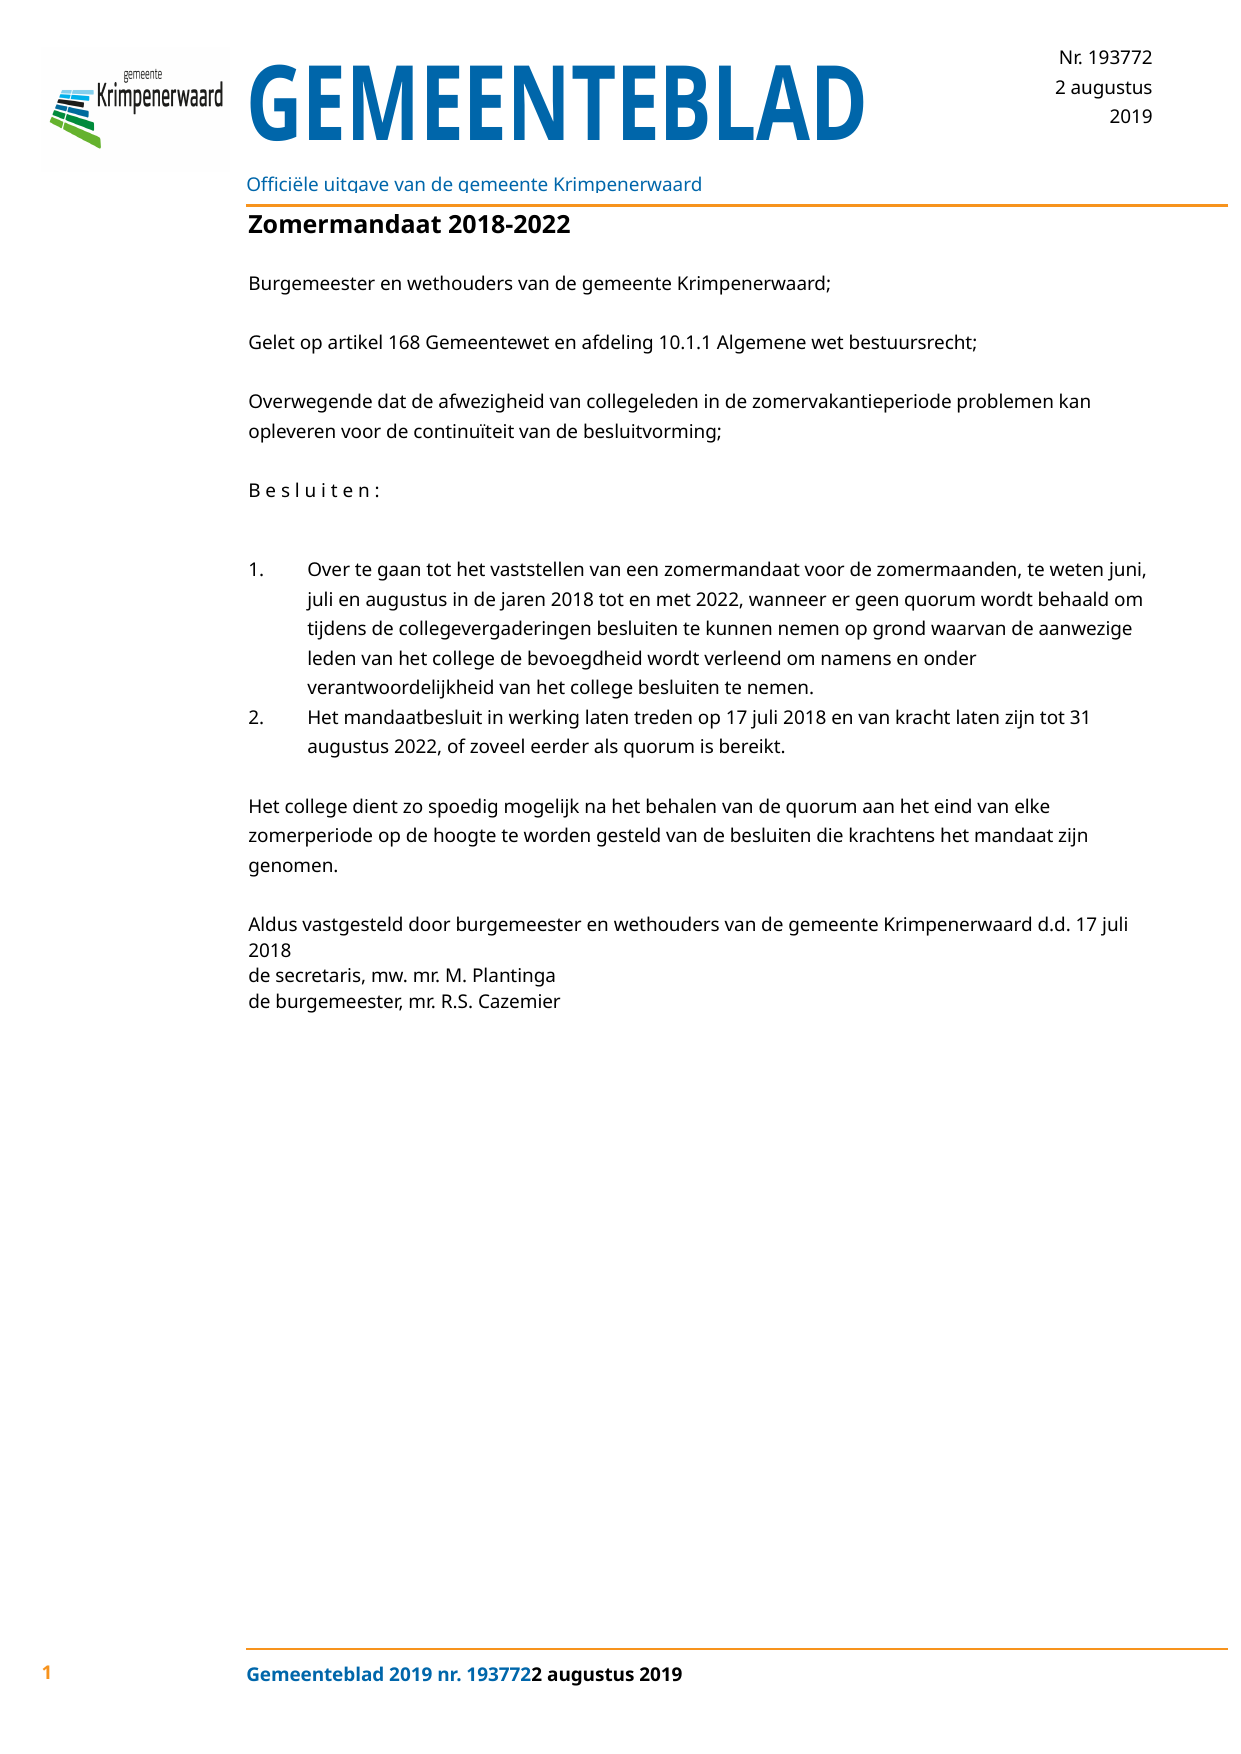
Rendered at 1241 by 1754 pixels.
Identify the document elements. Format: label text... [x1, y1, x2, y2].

picture [41, 47, 231, 172]
text de secretaris, mw. mr. M. Plantinga [248, 963, 1152, 988]
text B e s l u i t e n : [248, 477, 1152, 503]
text Overwegende dat de afwezigheid van collegeleden in de zomervakantieperiode problemen kan opleveren voor de continuïteit van de besluitvorming; [248, 389, 1152, 444]
text Burgemeester en wethouders van de gemeente Krimpenerwaard; [248, 270, 1152, 296]
text Aldus vastgesteld door burgemeester en wethouders van de gemeente Krimpenerwaard d.d. 17 juli 2018 [248, 911, 1152, 963]
list Over te gaan tot het vaststellen van een zomermandaat voor de zomermaanden, te weten juni, juli en augustus in de jaren 2018 tot en met 2022, wanneer er geen quorum wordt behaald om tijdens de collegevergaderingen besluiten te kunnen nemen op grond waarvan de aanwezige leden van het college de bevoegdheid wordt verleend om namens en onder verantwoordelijkheid van het college besluiten te nemen. [248, 556, 1152, 700]
text de burgemeester, mr. R.S. Cazemier [248, 988, 1152, 1014]
text Het college dient zo spoedig mogelijk na het behalen van de quorum aan het eind van elke zomerperiode op de hoogte te worden gesteld van de besluiten die krachtens het mandaat zijn genomen. [248, 793, 1152, 878]
list Het mandaatbesluit in werking laten treden op 17 juli 2018 en van kracht laten zijn tot 31 augustus 2022, of zoveel eerder als quorum is bereikt. [248, 704, 1152, 759]
text Gelet op artikel 168 Gemeentewet en afdeling 10.1.1 Algemene wet bestuursrecht; [248, 329, 1152, 355]
text Zomermandaat 2018-2022 [248, 207, 1152, 241]
